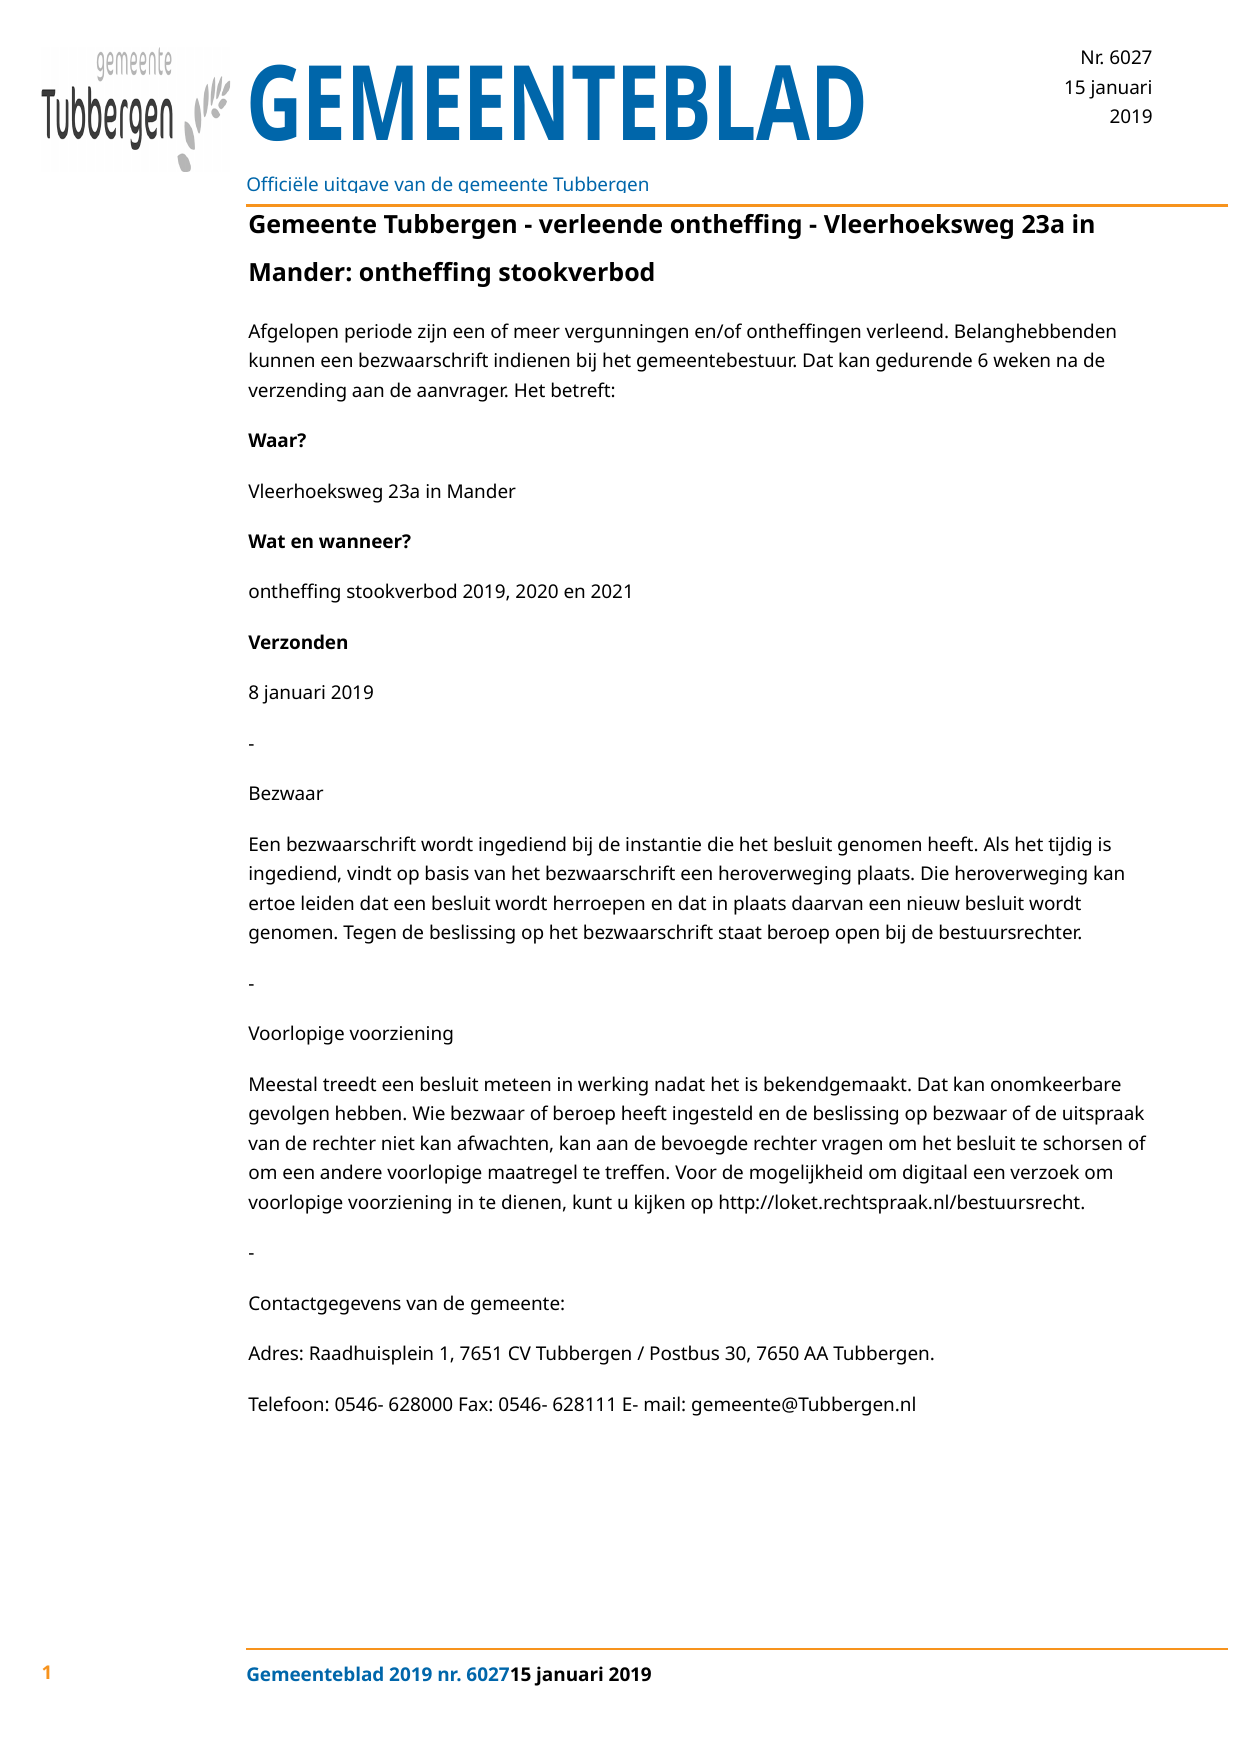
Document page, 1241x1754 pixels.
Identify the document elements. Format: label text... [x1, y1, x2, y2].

text - [248, 1239, 1152, 1265]
text Voorlopige voorziening [248, 1020, 1152, 1046]
text Contactgegevens van de gemeente: [248, 1290, 1152, 1316]
text - [248, 730, 1152, 756]
text Verzonden [248, 629, 1152, 655]
text ontheffing stookverbod 2019, 2020 en 2021 [248, 579, 1152, 604]
text Vleerhoeksweg 23a in Mander [248, 478, 1152, 504]
text Gemeente Tubbergen - verleende ontheffing - Vleerhoeksweg 23a in Mander: ontheffing stookverbod [248, 207, 1152, 288]
text Wat en wanneer? [248, 528, 1152, 554]
text Telefoon: 0546- 628000 Fax: 0546- 628111 E- mail: gemeente@Tubbergen.nl [248, 1391, 1152, 1417]
text Adres: Raadhuisplein 1, 7651 CV Tubbergen / Postbus 30, 7650 AA Tubbergen. [248, 1340, 1152, 1366]
text Bezwaar [248, 780, 1152, 806]
text Afgelopen periode zijn een of meer vergunningen en/of ontheffingen verleend. Belanghebbenden kunnen een bezwaarschrift indienen bij het gemeentebestuur. Dat kan gedurende 6 weken na de verzending aan de aanvrager. Het betreft: [248, 318, 1152, 403]
text Een bezwaarschrift wordt ingediend bij de instantie die het besluit genomen heeft. Als het tijdig is ingediend, vindt op basis van het bezwaarschrift een heroverweging plaats. Die heroverweging kan ertoe leiden dat een besluit wordt herroepen en dat in plaats daarvan een nieuw besluit wordt genomen. Tegen de beslissing op het bezwaarschrift staat beroep open bij de bestuursrechter. [248, 831, 1152, 945]
text Waar? [248, 427, 1152, 453]
text - [248, 970, 1152, 996]
text Meestal treedt een besluit meteen in werking nadat het is bekendgemaakt. Dat kan onomkeerbare gevolgen hebben. Wie bezwaar of beroep heeft ingesteld en de beslissing op bezwaar of de uitspraak van de rechter niet kan afwachten, kan aan de bevoegde rechter vragen om het besluit te schorsen of om een andere voorlopige maatregel te treffen. Voor de mogelijkheid om digitaal een verzoek om voorlopige voorziening in te dienen, kunt u kijken op http://loket.rechtspraak.nl/bestuursrecht. [248, 1071, 1152, 1215]
text 8 januari 2019 [248, 679, 1152, 705]
picture [41, 47, 231, 172]
